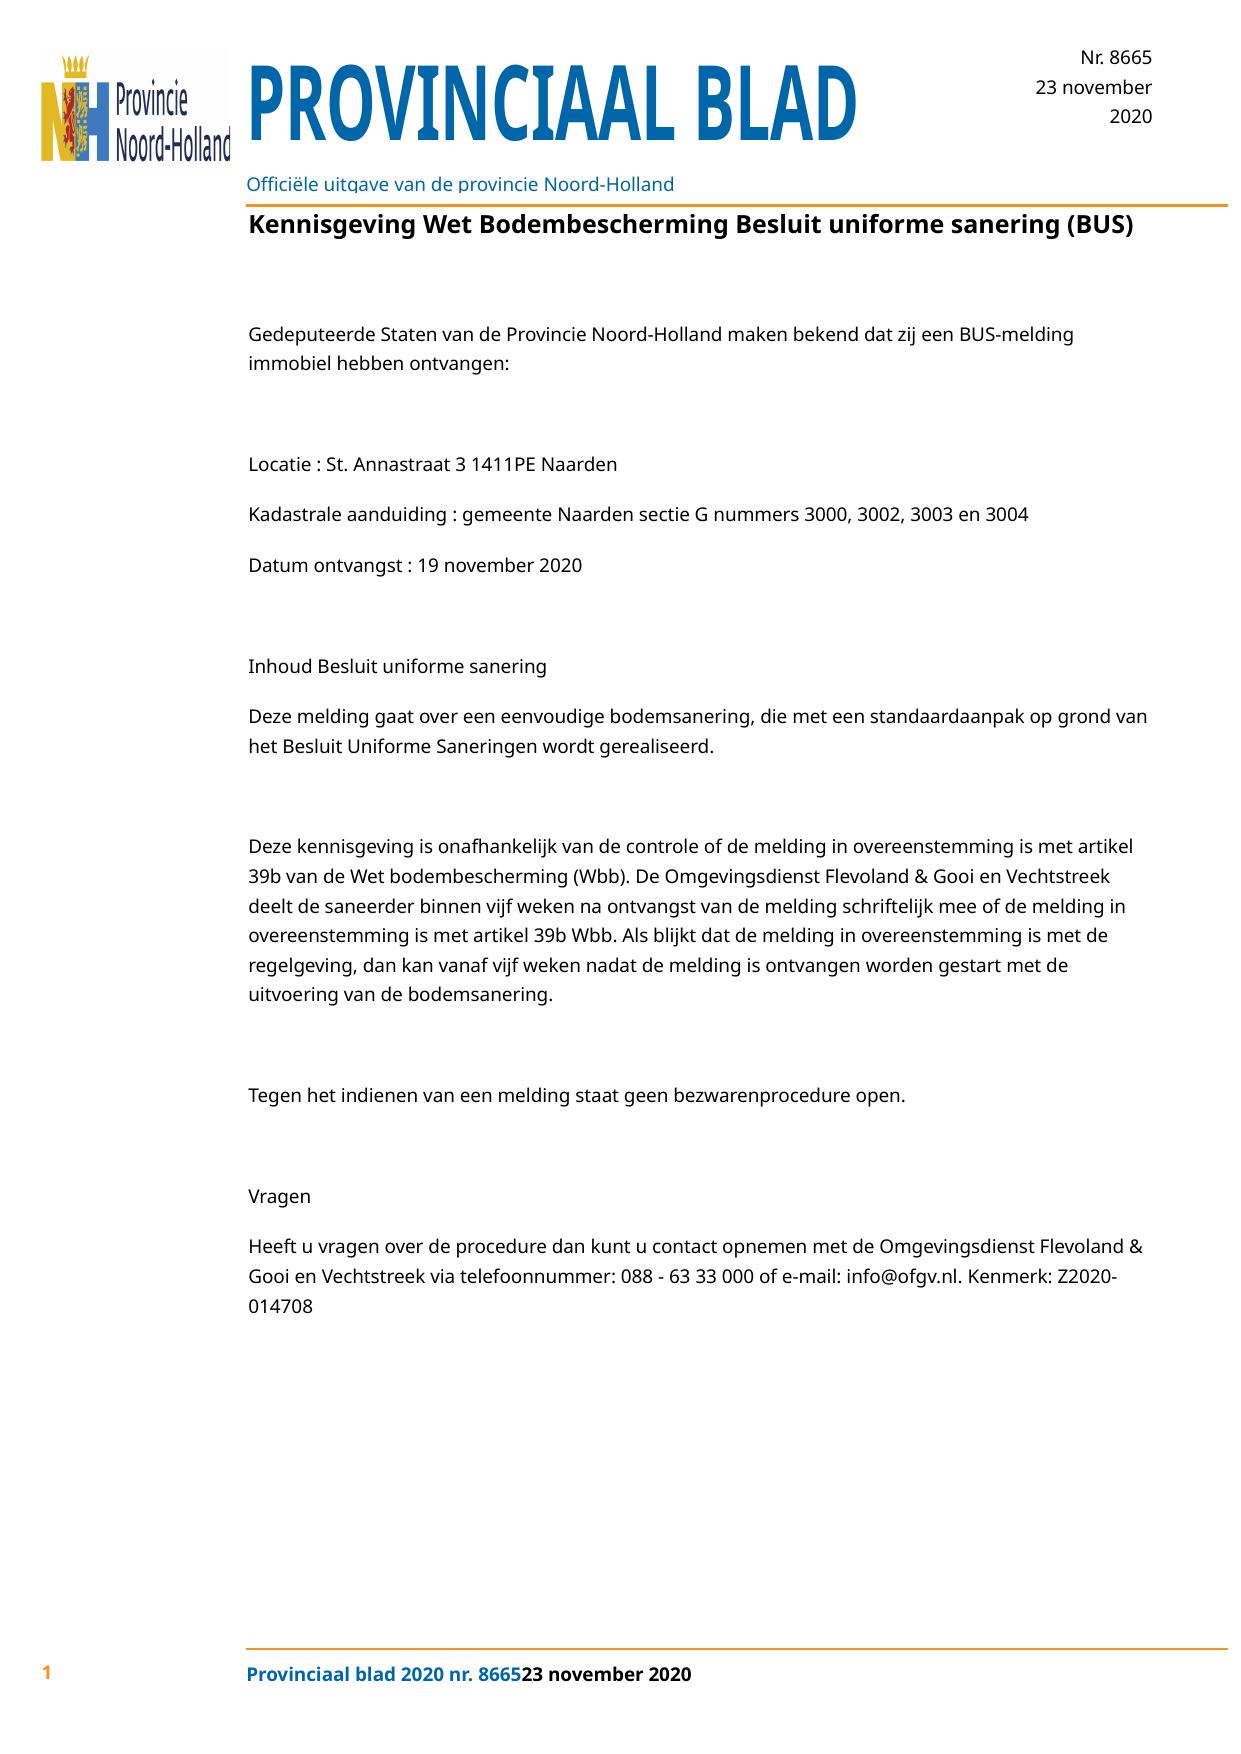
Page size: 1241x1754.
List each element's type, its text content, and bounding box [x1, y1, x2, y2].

text Tegen het indienen van een melding staat geen bezwarenprocedure open. [248, 1082, 1152, 1108]
text Heeft u vragen over de procedure dan kunt u contact opnemen met de Omgevingsdienst Flevoland & Gooi en Vechtstreek via telefoonnummer: 088 - 63 33 000 of e-mail: info@ofgv.nl. Kenmerk: Z2020-014708 [248, 1234, 1152, 1318]
text Deze melding gaat over een eenvoudige bodemsanering, die met een standaardaanpak op grond van het Besluit Uniforme Saneringen wordt gerealiseerd. [248, 703, 1152, 758]
text Vragen [248, 1183, 1152, 1209]
picture [41, 47, 231, 172]
text Kadastrale aanduiding : gemeente Naarden sectie G nummers 3000, 3002, 3003 en 3004 [248, 502, 1152, 527]
text Locatie : St. Annastraat 3 1411PE Naarden [248, 451, 1152, 477]
text Gedeputeerde Staten van de Provincie Noord-Holland maken bekend dat zij een BUS-melding immobiel hebben ontvangen: [248, 321, 1152, 376]
text Inhoud Besluit uniforme sanering [248, 653, 1152, 678]
text Deze kennisgeving is onafhankelijk van de controle of de melding in overeenstemming is met artikel 39b van de Wet bodembescherming (Wbb). De Omgevingsdienst Flevoland & Gooi en Vechtstreek deelt de saneerder binnen vijf weken na ontvangst van de melding schriftelijk mee of de melding in overeenstemming is met artikel 39b Wbb. Als blijkt dat de melding in overeenstemming is met de regelgeving, dan kan vanaf vijf weken nadat de melding is ontvangen worden gestart met de uitvoering van de bodemsanering. [248, 834, 1152, 1007]
text Datum ontvangst : 19 november 2020 [248, 552, 1152, 578]
text Kennisgeving Wet Bodembescherming Besluit uniforme sanering (BUS) [248, 207, 1152, 241]
